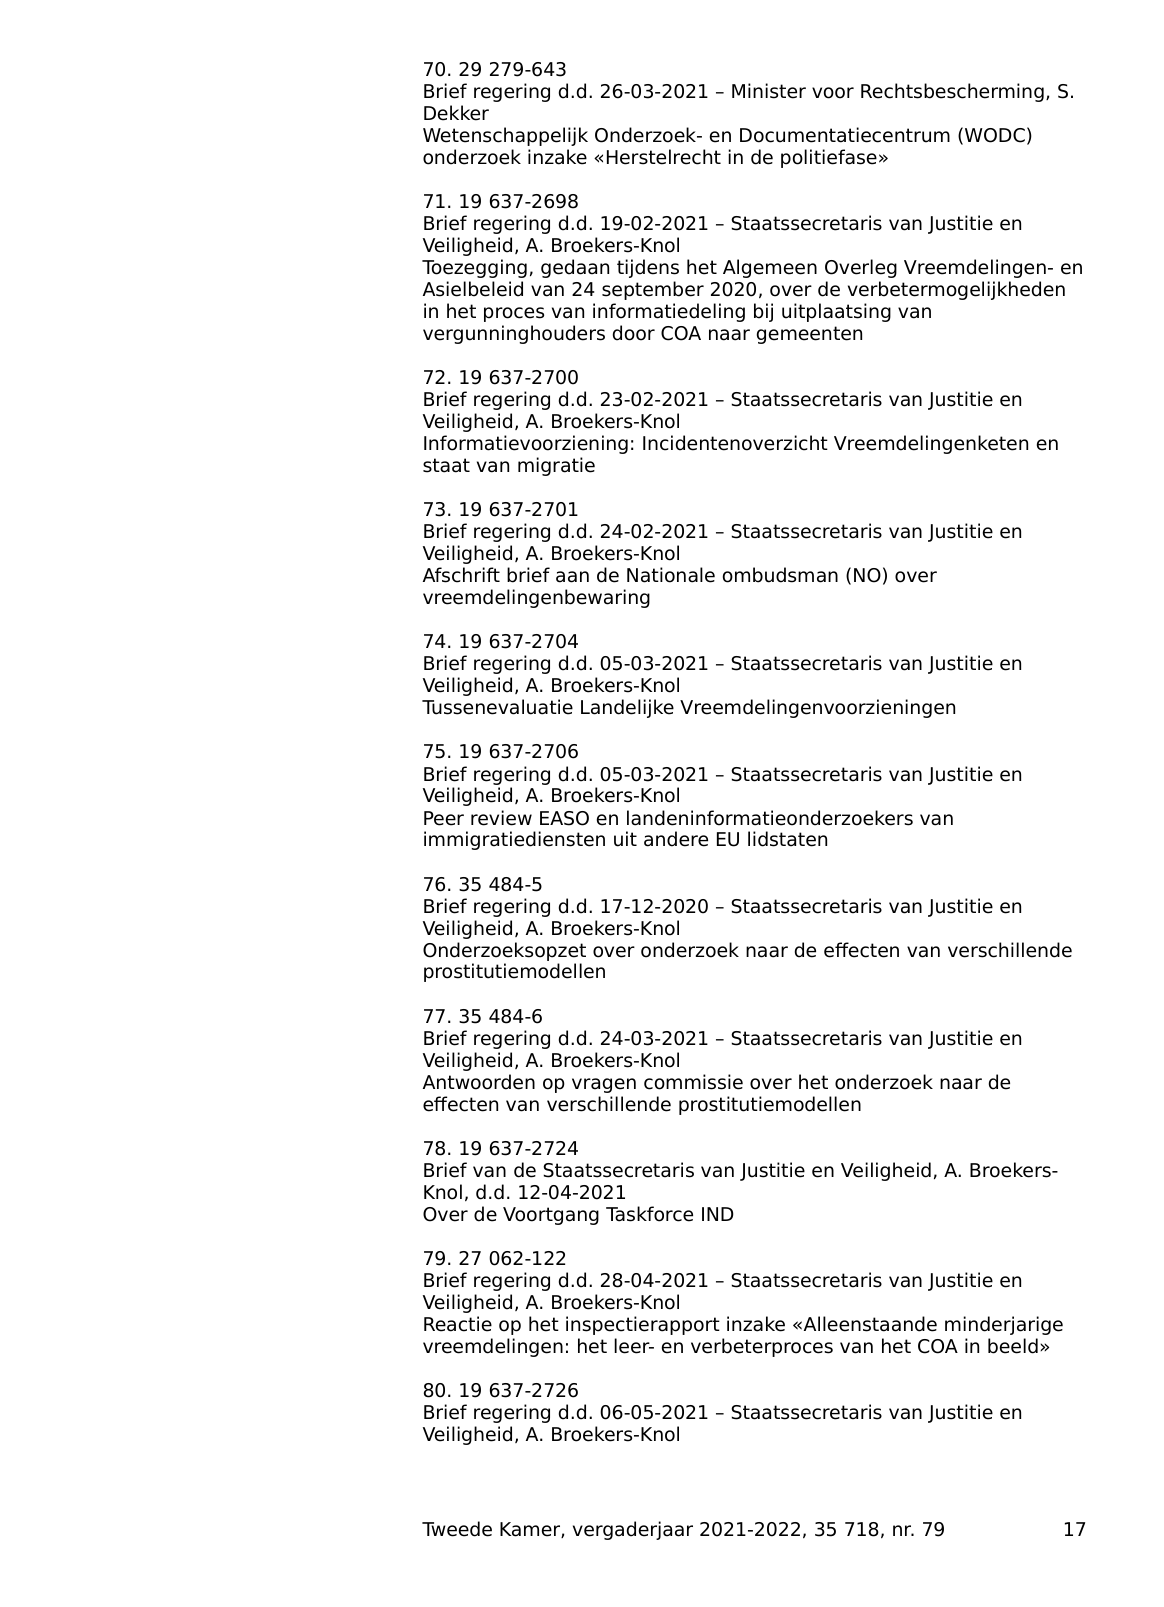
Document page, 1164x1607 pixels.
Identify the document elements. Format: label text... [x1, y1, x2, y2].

text 73. 19 637-2701 [422, 499, 1087, 521]
text Brief regering d.d. 06-05-2021 – Staatssecretaris van Justitie en Veiligheid, A. Broekers-Knol [422, 1402, 1087, 1446]
text 76. 35 484-5 [422, 873, 1087, 896]
text Brief regering d.d. 19-02-2021 – Staatssecretaris van Justitie en Veiligheid, A. Broekers-Knol [422, 213, 1087, 257]
text 75. 19 637-2706 [422, 741, 1087, 763]
text 77. 35 484-6 [422, 1006, 1087, 1028]
text Brief regering d.d. 23-02-2021 – Staatssecretaris van Justitie en Veiligheid, A. Broekers-Knol [422, 389, 1087, 433]
text Over de Voortgang Taskforce IND [422, 1204, 1087, 1226]
text Wetenschappelijk Onderzoek- en Documentatiecentrum (WODC) onderzoek inzake «Herstelrecht in de politiefase» [422, 125, 1087, 169]
text Afschrift brief aan de Nationale ombudsman (NO) over vreemdelingenbewaring [422, 565, 1087, 609]
text Brief regering d.d. 26-03-2021 – Minister voor Rechtsbescherming, S. Dekker [422, 81, 1087, 125]
text 80. 19 637-2726 [422, 1380, 1087, 1402]
text Reactie op het inspectierapport inzake «Alleenstaande minderjarige vreemdelingen: het leer- en verbeterproces van het COA in beeld» [422, 1314, 1087, 1358]
text 78. 19 637-2724 [422, 1138, 1087, 1160]
text Peer review EASO en landeninformatieonderzoekers van immigratiediensten uit andere EU lidstaten [422, 807, 1087, 851]
text Tussenevaluatie Landelijke Vreemdelingenvoorzieningen [422, 697, 1087, 719]
text Antwoorden op vragen commissie over het onderzoek naar de effecten van verschillende prostitutiemodellen [422, 1072, 1087, 1116]
text Brief regering d.d. 28-04-2021 – Staatssecretaris van Justitie en Veiligheid, A. Broekers-Knol [422, 1270, 1087, 1314]
text Brief regering d.d. 24-03-2021 – Staatssecretaris van Justitie en Veiligheid, A. Broekers-Knol [422, 1028, 1087, 1072]
text Brief regering d.d. 05-03-2021 – Staatssecretaris van Justitie en Veiligheid, A. Broekers-Knol [422, 653, 1087, 697]
text 71. 19 637-2698 [422, 191, 1087, 213]
text Brief regering d.d. 24-02-2021 – Staatssecretaris van Justitie en Veiligheid, A. Broekers-Knol [422, 521, 1087, 565]
text Brief van de Staatssecretaris van Justitie en Veiligheid, A. Broekers-Knol, d.d. 12-04-2021 [422, 1160, 1087, 1204]
text Informatievoorziening: Incidentenoverzicht Vreemdelingenketen en staat van migratie [422, 433, 1087, 477]
text Brief regering d.d. 17-12-2020 – Staatssecretaris van Justitie en Veiligheid, A. Broekers-Knol [422, 896, 1087, 939]
text 74. 19 637-2704 [422, 631, 1087, 653]
text Onderzoeksopzet over onderzoek naar de effecten van verschillende prostitutiemodellen [422, 939, 1087, 983]
text Toezegging, gedaan tijdens het Algemeen Overleg Vreemdelingen- en Asielbeleid van 24 september 2020, over de verbetermogelijkheden in het proces van informatiedeling bij uitplaatsing van vergunninghouders door COA naar gemeenten [422, 257, 1087, 345]
text Brief regering d.d. 05-03-2021 – Staatssecretaris van Justitie en Veiligheid, A. Broekers-Knol [422, 763, 1087, 807]
text 79. 27 062-122 [422, 1248, 1087, 1270]
text 72. 19 637-2700 [422, 367, 1087, 389]
text 70. 29 279-643 [422, 59, 1087, 81]
